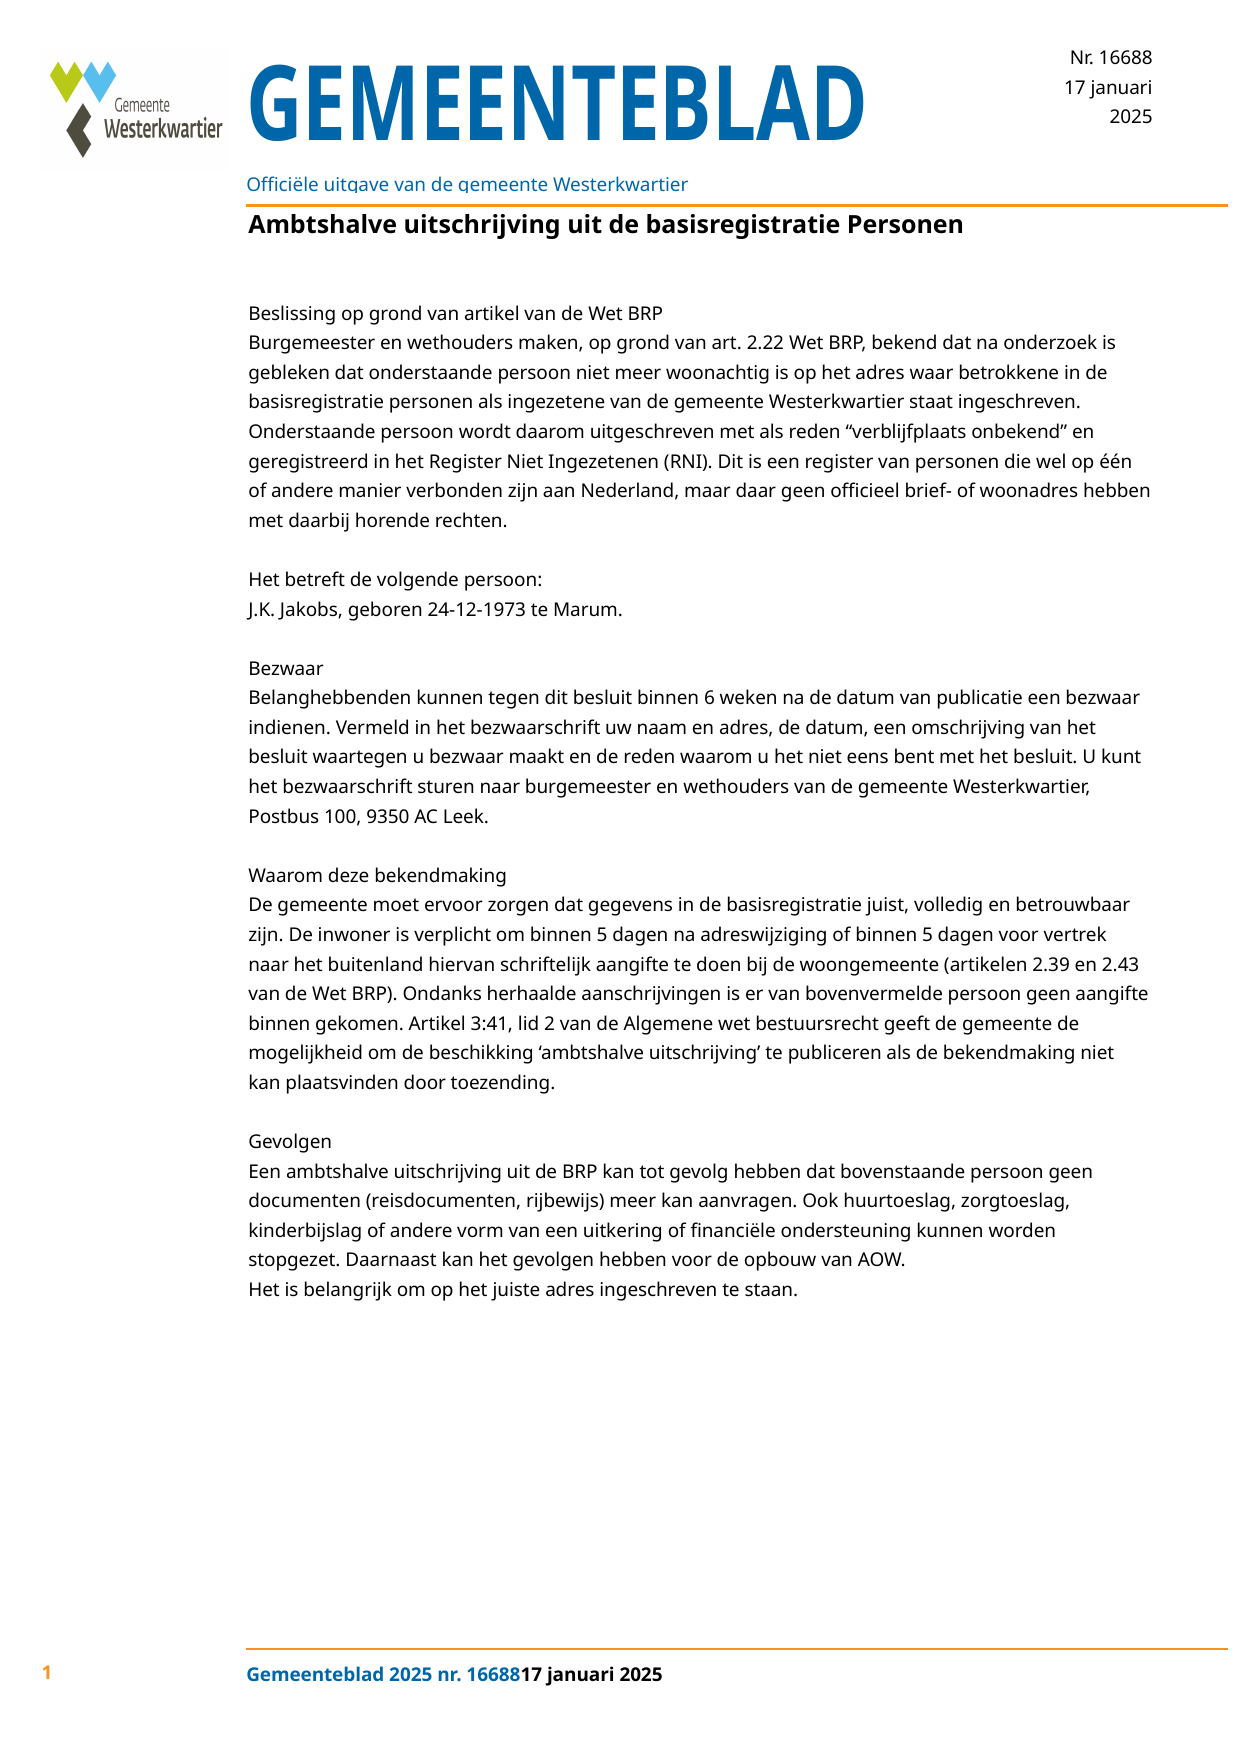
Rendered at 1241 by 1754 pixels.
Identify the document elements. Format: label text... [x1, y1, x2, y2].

text Bezwaar [248, 655, 1152, 681]
picture [41, 47, 231, 172]
text Ambtshalve uitschrijving uit de basisregistratie Personen [248, 207, 1152, 241]
text De gemeente moet ervoor zorgen dat gegevens in de basisregistratie juist, volledig en betrouwbaar zijn. De inwoner is verplicht om binnen 5 dagen na adreswijziging of binnen 5 dagen voor vertrek naar het buitenland hiervan schriftelijk aangifte te doen bij de woongemeente (artikelen 2.39 en 2.43 van de Wet BRP). Ondanks herhaalde aanschrijvingen is er van bovenvermelde persoon geen aangifte binnen gekomen. Artikel 3:41, lid 2 van de Algemene wet bestuursrecht geeft de gemeente de mogelijkheid om de beschikking ‘ambtshalve uitschrijving’ te publiceren als de bekendmaking niet kan plaatsvinden door toezending. [248, 892, 1152, 1095]
text Waarom deze bekendmaking [248, 862, 1152, 888]
text J.K. Jakobs, geboren 24-12-1973 te Marum. [248, 596, 1152, 621]
text Het is belangrijk om op het juiste adres ingeschreven te staan. [248, 1276, 1152, 1302]
text Het betreft de volgende persoon: [248, 566, 1152, 592]
text Burgemeester en wethouders maken, op grond van art. 2.22 Wet BRP, bekend dat na onderzoek is gebleken dat onderstaande persoon niet meer woonachtig is op het adres waar betrokkene in de basisregistratie personen als ingezetene van de gemeente Westerkwartier staat ingeschreven. Onderstaande persoon wordt daarom uitgeschreven met als reden “verblijfplaats onbekend” en geregistreerd in het Register Niet Ingezetenen (RNI). Dit is een register van personen die wel op één of andere manier verbonden zijn aan Nederland, maar daar geen officieel brief- of woonadres hebben met daarbij horende rechten. [248, 329, 1152, 533]
text Beslissing op grond van artikel van de Wet BRP [248, 300, 1152, 326]
text Gevolgen [248, 1128, 1152, 1154]
text Belanghebbenden kunnen tegen dit besluit binnen 6 weken na de datum van publicatie een bezwaar indienen. Vermeld in het bezwaarschrift uw naam en adres, de datum, een omschrijving van het besluit waartegen u bezwaar maakt en de reden waarom u het niet eens bent met het besluit. U kunt het bezwaarschrift sturen naar burgemeester en wethouders van de gemeente Westerkwartier, Postbus 100, 9350 AC Leek. [248, 684, 1152, 828]
text Een ambtshalve uitschrijving uit de BRP kan tot gevolg hebben dat bovenstaande persoon geen documenten (reisdocumenten, rijbewijs) meer kan aanvragen. Ook huurtoeslag, zorgtoeslag, kinderbijslag of andere vorm van een uitkering of financiële ondersteuning kunnen worden stopgezet. Daarnaast kan het gevolgen hebben voor de opbouw van AOW. [248, 1158, 1152, 1272]
